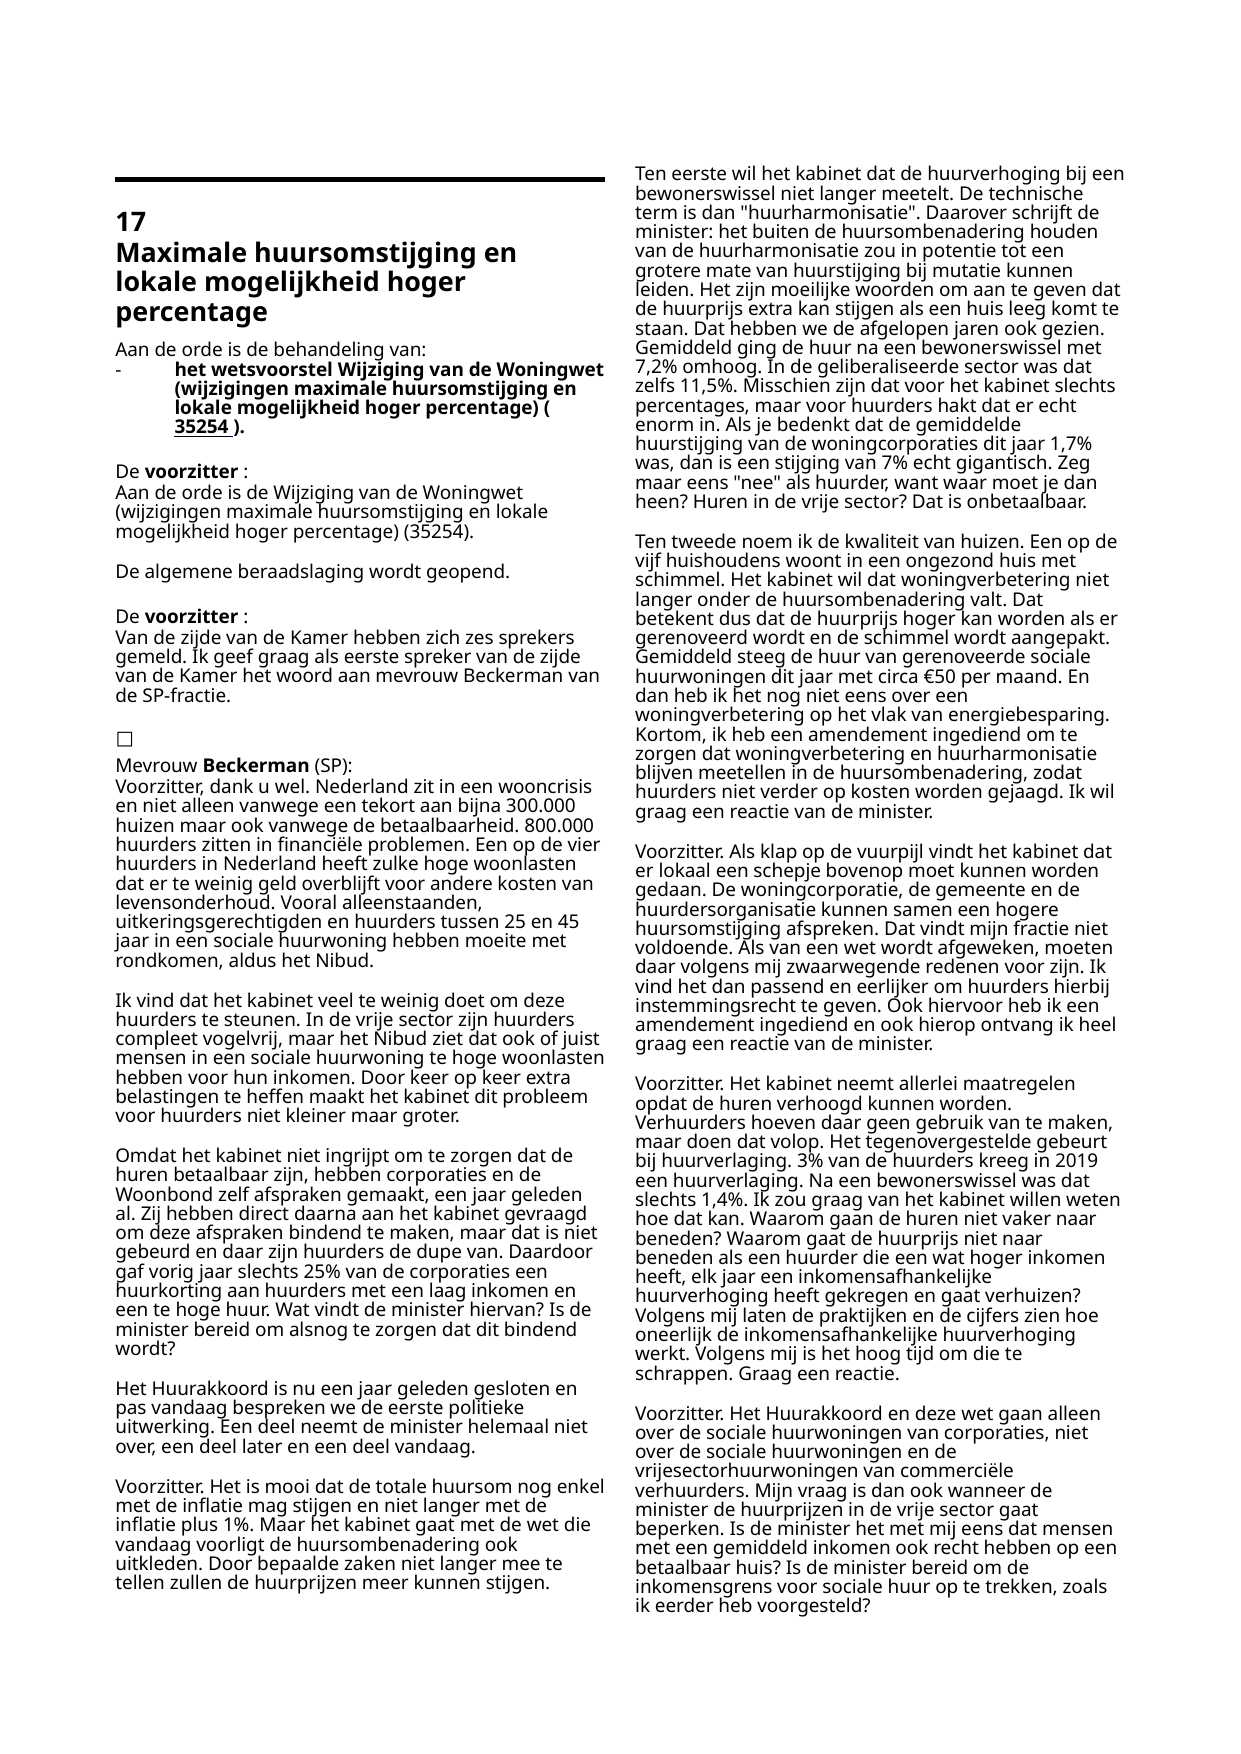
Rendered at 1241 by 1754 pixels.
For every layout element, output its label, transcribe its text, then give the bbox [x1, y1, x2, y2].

text Voorzitter. Het kabinet neemt allerlei maatregelen opdat de huren verhoogd kunnen worden. Verhuurders hoeven daar geen gebruik van te maken, maar doen dat volop. Het tegenovergestelde gebeurt bij huurverlaging. 3% van de huurders kreeg in 2019 een huurverlaging. Na een bewonerswissel was dat slechts 1,4%. Ik zou graag van het kabinet willen weten hoe dat kan. Waarom gaan de huren niet vaker naar beneden? Waarom gaat de huurprijs niet naar beneden als een huurder die een wat hoger inkomen heeft, elk jaar een inkomensafhankelijke huurverhoging heeft gekregen en gaat verhuizen? Volgens mij laten de praktijken en de cijfers zien hoe oneerlijk de inkomensafhankelijke huurverhoging werkt. Volgens mij is het hoog tijd om die te schrappen. Graag een reactie. [635, 1075, 1125, 1384]
text Voorzitter. Het is mooi dat de totale huursom nog enkel met de inflatie mag stijgen en niet langer met de inflatie plus 1%. Maar het kabinet gaat met de wet die vandaag voorligt de huursombenadering ook uitkleden. Door bepaalde zaken niet langer mee te tellen zullen de huurprijzen meer kunnen stijgen. [115, 1478, 605, 1593]
list het wetsvoorstel Wijziging van de Woningwet (wijzigingen maximale huursomstijging en lokale mogelijkheid hoger percentage) ( 35254 ). [115, 361, 605, 438]
text Voorzitter, dank u wel. Nederland zit in een wooncrisis en niet alleen vanwege een tekort aan bijna 300.000 huizen maar ook vanwege de betaalbaarheid. 800.000 huurders zitten in financiële problemen. Een op de vier huurders in Nederland heeft zulke hoge woonlasten dat er te weinig geld overblijft voor andere kosten van levensonderhoud. Vooral alleenstaanden, uitkeringsgerechtigden en huurders tussen 25 en 45 jaar in een sociale huurwoning hebben moeite met rondkomen, aldus het Nibud. [115, 778, 605, 971]
text Aan de orde is de behandeling van: [115, 341, 605, 361]
text Ik vind dat het kabinet veel te weinig doet om deze huurders te steunen. In de vrije sector zijn huurders compleet vogelvrij, maar het Nibud ziet dat ook of juist mensen in een sociale huurwoning te hoge woonlasten hebben voor hun inkomen. Door keer op keer extra belastingen te heffen maakt het kabinet dit probleem voor huurders niet kleiner maar groter. [115, 992, 605, 1126]
text ⬜ [115, 727, 605, 752]
text De algemene beraadslaging wordt geopend. [115, 563, 605, 582]
text Voorzitter. Het Huurakkoord en deze wet gaan alleen over de sociale huurwoningen van corporaties, niet over de sociale huurwoningen en de vrijesectorhuurwoningen van commerciële verhuurders. Mijn vraag is dan ook wanneer de minister de huurprijzen in de vrije sector gaat beperken. Is de minister het met mij eens dat mensen met een gemiddeld inkomen ook recht hebben op een betaalbaar huis? Is de minister bereid om de inkomensgrens voor sociale huur op te trekken, zoals ik eerder heb voorgesteld? [635, 1404, 1125, 1616]
text De voorzitter : [115, 458, 605, 484]
text Ten tweede noem ik de kwaliteit van huizen. Een op de vijf huishoudens woont in een ongezond huis met schimmel. Het kabinet wil dat woningverbetering niet langer onder de huursombenadering valt. Dat betekent dus dat de huurprijs hoger kan worden als er gerenoveerd wordt en de schimmel wordt aangepakt. Gemiddeld steeg de huur van gerenoveerde sociale huurwoningen dit jaar met circa €50 per maand. En dan heb ik het nog niet eens over een woningverbetering op het vlak van energiebesparing. Kortom, ik heb een amendement ingediend om te zorgen dat woningverbetering en huurharmonisatie blijven meetellen in de huursombenadering, zodat huurders niet verder op kosten worden gejaagd. Ik wil graag een reactie van de minister. [635, 533, 1125, 822]
text Ten eerste wil het kabinet dat de huurverhoging bij een bewonerswissel niet langer meetelt. De technische term is dan "huurharmonisatie". Daarover schrijft de minister: het buiten de huursombenadering houden van de huurharmonisatie zou in potentie tot een grotere mate van huurstijging bij mutatie kunnen leiden. Het zijn moeilijke woorden om aan te geven dat de huurprijs extra kan stijgen als een huis leeg komt te staan. Dat hebben we de afgelopen jaren ook gezien. Gemiddeld ging de huur na een bewonerswissel met 7,2% omhoog. In de geliberaliseerde sector was dat zelfs 11,5%. Misschien zijn dat voor het kabinet slechts percentages, maar voor huurders hakt dat er echt enorm in. Als je bedenkt dat de gemiddelde huurstijging van de woningcorporaties dit jaar 1,7% was, dan is een stijging van 7% echt gigantisch. Zeg maar eens "nee" als huurder, want waar moet je dan heen? Huren in de vrije sector? Dat is onbetaalbaar. [635, 165, 1125, 512]
text Het Huurakkoord is nu een jaar geleden gesloten en pas vandaag bespreken we de eerste politieke uitwerking. Een deel neemt de minister helemaal niet over, een deel later en een deel vandaag. [115, 1380, 605, 1457]
text 17 [115, 203, 605, 239]
text Maximale huursomstijging en lokale mogelijkheid hoger percentage [115, 239, 605, 341]
text Aan de orde is de Wijziging van de Woningwet (wijzigingen maximale huursomstijging en lokale mogelijkheid hoger percentage) (35254). [115, 484, 605, 542]
text Omdat het kabinet niet ingrijpt om te zorgen dat de huren betaalbaar zijn, hebben corporaties en de Woonbond zelf afspraken gemaakt, een jaar geleden al. Zij hebben direct daarna aan het kabinet gevraagd om deze afspraken bindend te maken, maar dat is niet gebeurd en daar zijn huurders de dupe van. Daardoor gaf vorig jaar slechts 25% van de corporaties een huurkorting aan huurders met een laag inkomen en een te hoge huur. Wat vindt de minister hiervan? Is de minister bereid om alsnog te zorgen dat dit bindend wordt? [115, 1147, 605, 1359]
text Voorzitter. Als klap op de vuurpijl vindt het kabinet dat er lokaal een schepje bovenop moet kunnen worden gedaan. De woningcorporatie, de gemeente en de huurdersorganisatie kunnen samen een hogere huursomstijging afspreken. Dat vindt mijn fractie niet voldoende. Als van een wet wordt afgeweken, moeten daar volgens mij zwaarwegende redenen voor zijn. Ik vind het dan passend en eerlijker om huurders hierbij instemmingsrecht te geven. Ook hiervoor heb ik een amendement ingediend en ook hierop ontvang ik heel graag een reactie van de minister. [635, 843, 1125, 1055]
text Van de zijde van de Kamer hebben zich zes sprekers gemeld. Ik geef graag als eerste spreker van de zijde van de Kamer het woord aan mevrouw Beckerman van de SP-fractie. [115, 629, 605, 706]
text De voorzitter : [115, 603, 605, 629]
text Mevrouw Beckerman (SP): [115, 752, 605, 778]
